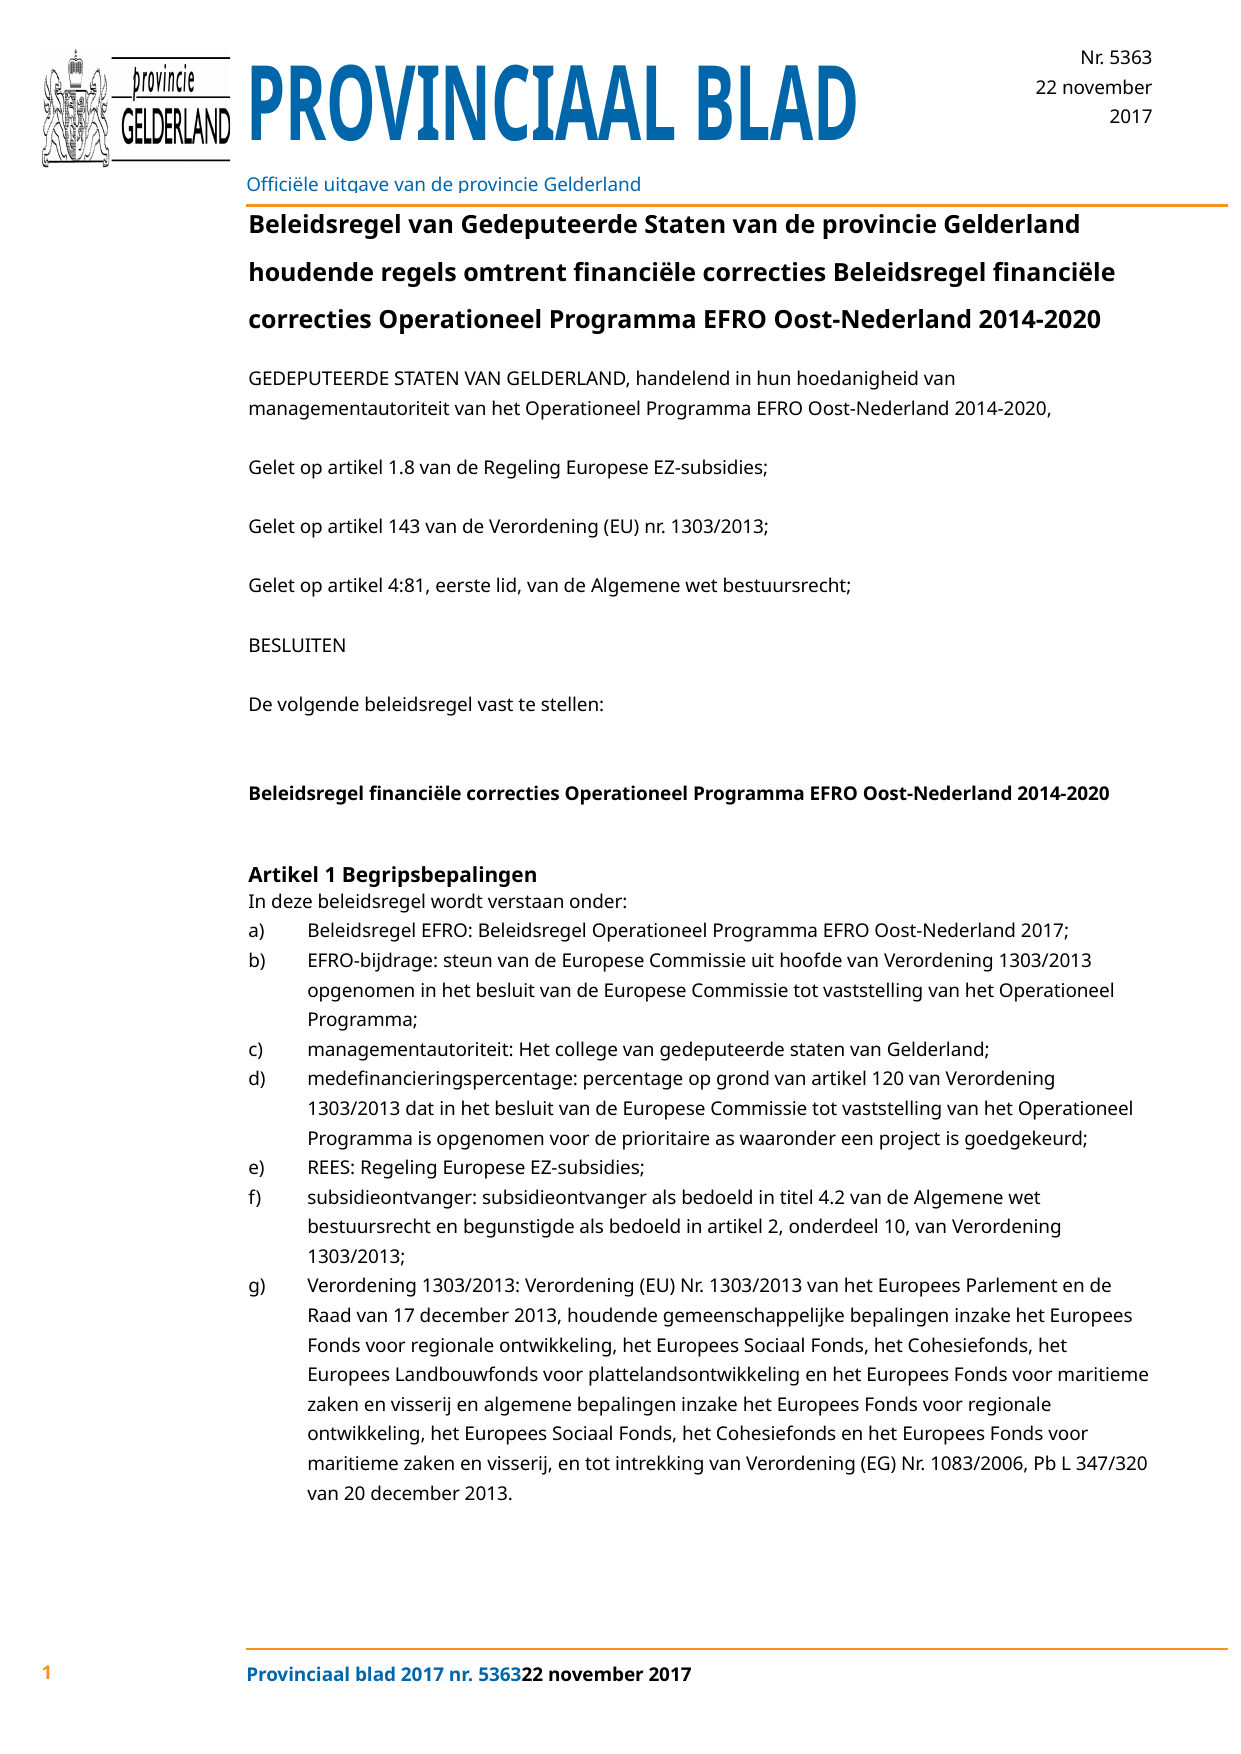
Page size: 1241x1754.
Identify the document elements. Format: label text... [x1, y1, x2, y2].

list REES: Regeling Europese EZ-subsidies; [248, 1154, 1152, 1180]
list subsidieontvanger: subsidieontvanger als bedoeld in titel 4.2 van de Algemene wet bestuursrecht en begunstigde als bedoeld in artikel 2, onderdeel 10, van Verordening 1303/2013; [248, 1184, 1152, 1269]
list managementautoriteit: Het college van gedeputeerde staten van Gelderland; [248, 1036, 1152, 1062]
text GEDEPUTEERDE STATEN VAN GELDERLAND, handelend in hun hoedanigheid van managementautoriteit van het Operationeel Programma EFRO Oost-Nederland 2014-2020, [248, 366, 1152, 421]
text Beleidsregel financiële correcties Operationeel Programma EFRO Oost-Nederland 2014-2020 [248, 780, 1152, 805]
list Verordening 1303/2013: Verordening (EU) Nr. 1303/2013 van het Europees Parlement en de Raad van 17 december 2013, houdende gemeenschappelijke bepalingen inzake het Europees Fonds voor regionale ontwikkeling, het Europees Sociaal Fonds, het Cohesiefonds, het Europees Landbouwfonds voor plattelandsontwikkeling en het Europees Fonds voor maritieme zaken en visserij en algemene bepalingen inzake het Europees Fonds voor regionale ontwikkeling, het Europees Sociaal Fonds, het Cohesiefonds en het Europees Fonds voor maritieme zaken en visserij, en tot intrekking van Verordening (EG) Nr. 1083/2006, Pb L 347/320 van 20 december 2013. [248, 1273, 1152, 1506]
picture [41, 47, 231, 172]
text Artikel 1 Begripsbepalingen [248, 860, 1152, 888]
text In deze beleidsregel wordt verstaan onder: [248, 888, 1152, 914]
text De volgende beleidsregel vast te stellen: [248, 691, 1152, 717]
text Beleidsregel van Gedeputeerde Staten van de provincie Gelderland houdende regels omtrent financiële correcties Beleidsregel financiële correcties Operationeel Programma EFRO Oost-Nederland 2014-2020 [248, 207, 1152, 336]
text Gelet op artikel 143 van de Verordening (EU) nr. 1303/2013; [248, 513, 1152, 539]
list medefinancieringspercentage: percentage op grond van artikel 120 van Verordening 1303/2013 dat in het besluit van de Europese Commissie tot vaststelling van het Operationeel Programma is opgenomen voor de prioritaire as waaronder een project is goedgekeurd; [248, 1066, 1152, 1151]
text BESLUITEN [248, 632, 1152, 657]
list Beleidsregel EFRO: Beleidsregel Operationeel Programma EFRO Oost-Nederland 2017; [248, 918, 1152, 943]
text Gelet op artikel 1.8 van de Regeling Europese EZ-subsidies; [248, 454, 1152, 480]
text Gelet op artikel 4:81, eerste lid, van de Algemene wet bestuursrecht; [248, 573, 1152, 598]
list EFRO-bijdrage: steun van de Europese Commissie uit hoofde van Verordening 1303/2013 opgenomen in het besluit van de Europese Commissie tot vaststelling van het Operationeel Programma; [248, 947, 1152, 1032]
